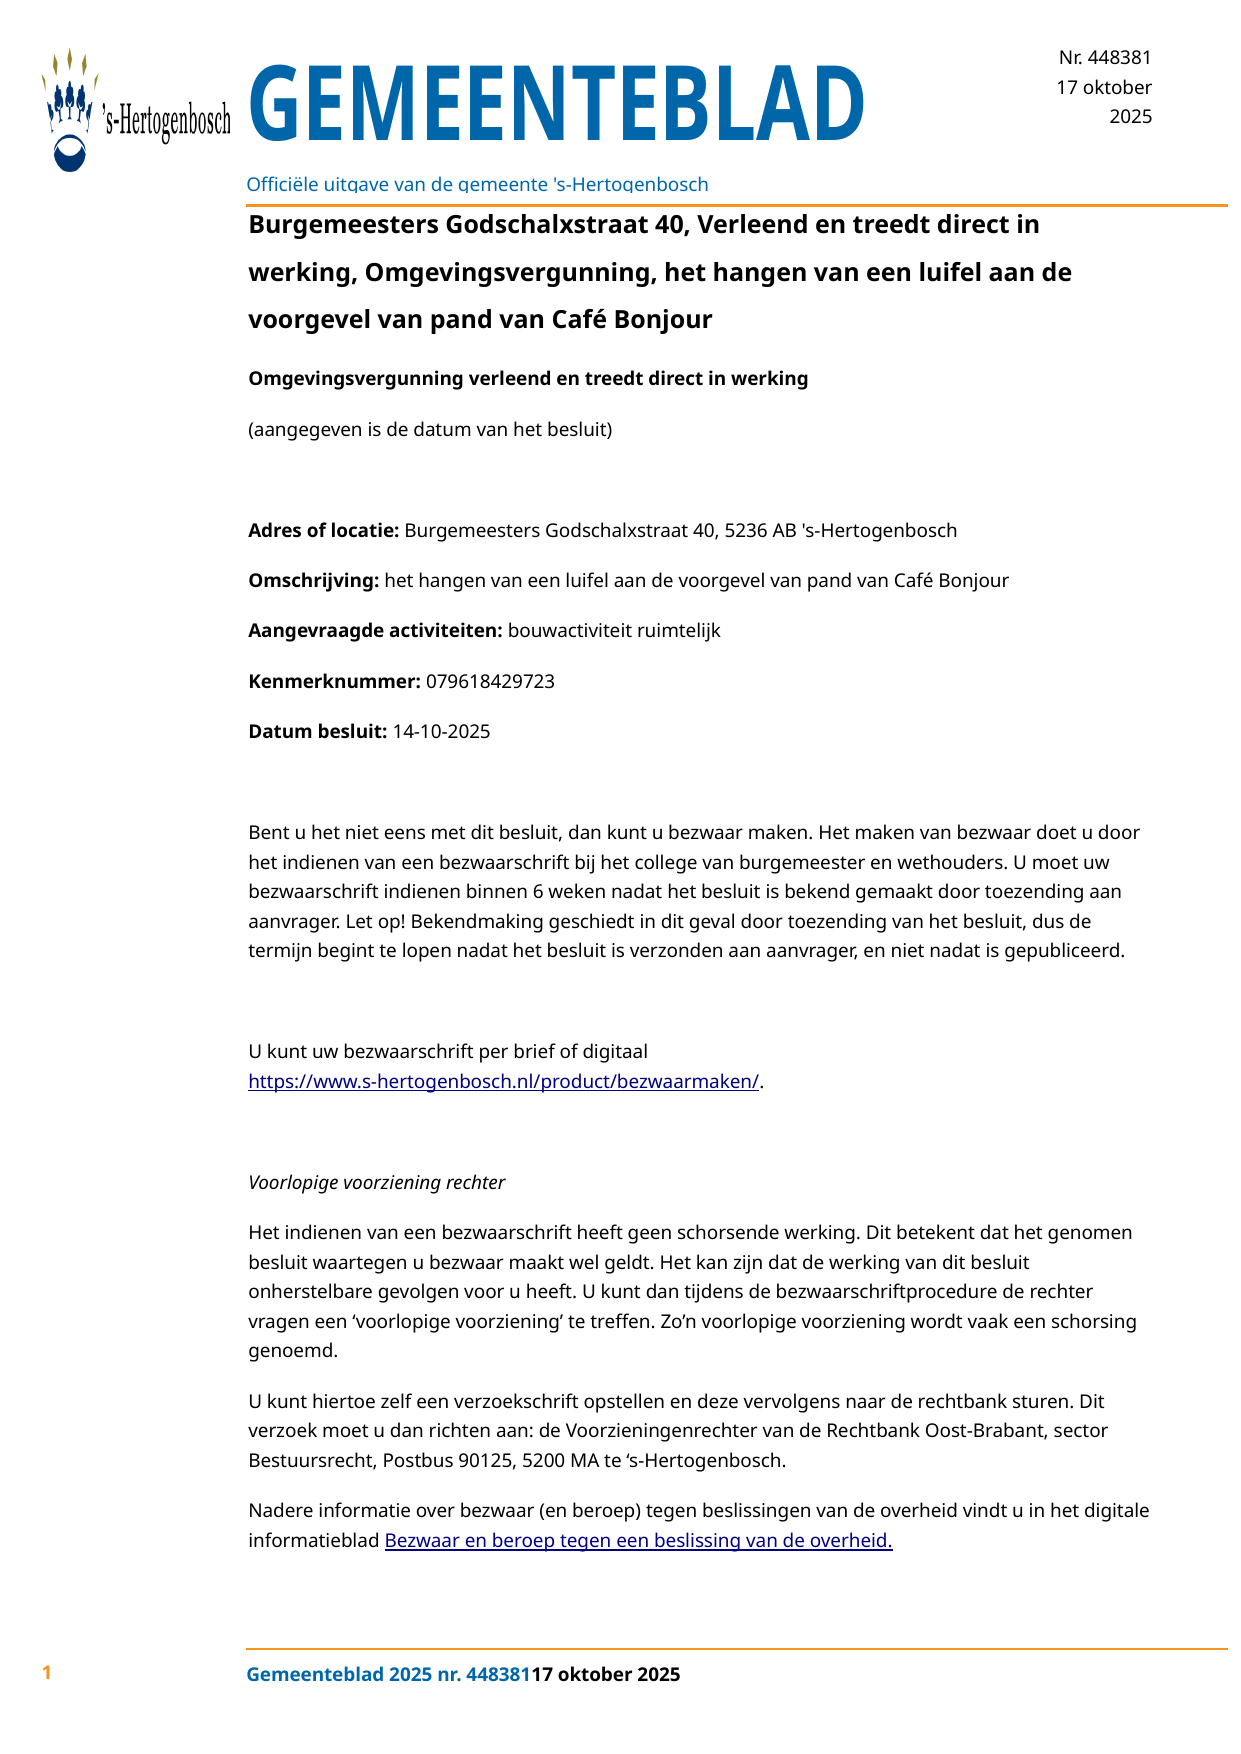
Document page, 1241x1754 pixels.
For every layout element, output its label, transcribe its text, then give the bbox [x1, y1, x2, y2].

text Kenmerknummer: 079618429723 [248, 668, 1152, 694]
text Datum besluit: 14-10-2025 [248, 718, 1152, 744]
text Het indienen van een bezwaarschrift heeft geen schorsende werking. Dit betekent dat het genomen besluit waartegen u bezwaar maakt wel geldt. Het kan zijn dat de werking van dit besluit onherstelbare gevolgen voor u heeft. U kunt dan tijdens de bezwaarschriftprocedure de rechter vragen een ‘voorlopige voorziening’ te treffen. Zo’n voorlopige voorziening wordt vaak een schorsing genoemd. [248, 1219, 1152, 1363]
text U kunt uw bezwaarschrift per brief of digitaal https://www.s-hertogenbosch.nl/product/bezwaarmaken/. [248, 1038, 1152, 1094]
text Omgevingsvergunning verleend en treedt direct in werking [248, 366, 1152, 391]
text Bent u het niet eens met dit besluit, dan kunt u bezwaar maken. Het maken van bezwaar doet u door het indienen van een bezwaarschrift bij het college van burgemeester en wethouders. U moet uw bezwaarschrift indienen binnen 6 weken nadat het besluit is bekend gemaakt door toezending aan aanvrager. Let op! Bekendmaking geschiedt in dit geval door toezending van het besluit, dus de termijn begint te lopen nadat het besluit is verzonden aan aanvrager, en niet nadat is gepubliceerd. [248, 819, 1152, 963]
text Nadere informatie over bezwaar (en beroep) tegen beslissingen van de overheid vindt u in het digitale informatieblad Bezwaar en beroep tegen een beslissing van de overheid. [248, 1498, 1152, 1553]
text U kunt hiertoe zelf een verzoekschrift opstellen en deze vervolgens naar de rechtbank sturen. Dit verzoek moet u dan richten aan: de Voorzieningenrechter van de Rechtbank Oost-Brabant, sector Bestuursrecht, Postbus 90125, 5200 MA te ‘s-Hertogenbosch. [248, 1388, 1152, 1473]
text Omschrijving: het hangen van een luifel aan de voorgevel van pand van Café Bonjour [248, 567, 1152, 593]
text Aangevraagde activiteiten: bouwactiviteit ruimtelijk [248, 618, 1152, 643]
picture [41, 47, 231, 172]
text Burgemeesters Godschalxstraat 40, Verleend en treedt direct in werking, Omgevingsvergunning, het hangen van een luifel aan de voorgevel van pand van Café Bonjour [248, 207, 1152, 336]
text Voorlopige voorziening rechter [248, 1169, 1152, 1194]
text Adres of locatie: Burgemeesters Godschalxstraat 40, 5236 AB 's-Hertogenbosch [248, 517, 1152, 542]
text (aangegeven is de datum van het besluit) [248, 416, 1152, 442]
